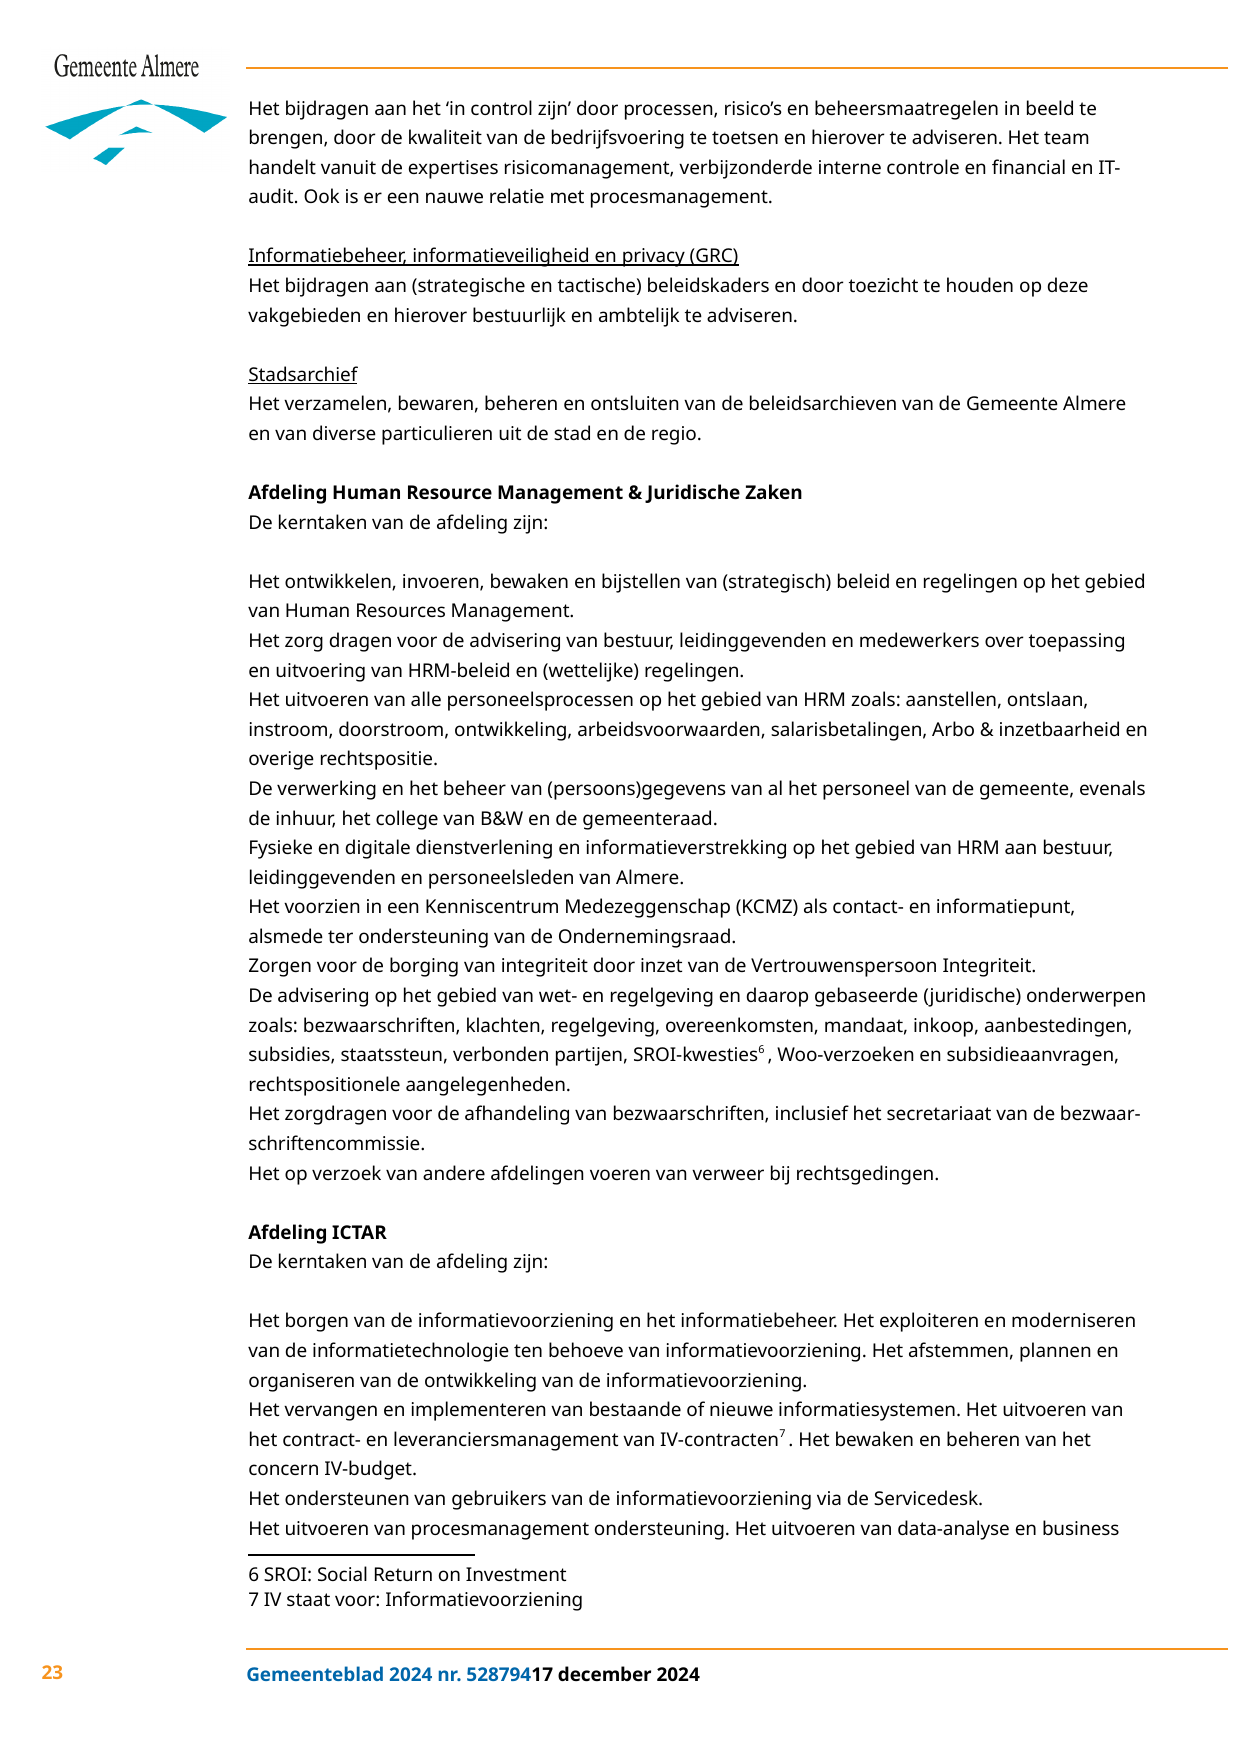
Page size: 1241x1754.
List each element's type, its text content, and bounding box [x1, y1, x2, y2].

text Het bijdragen aan het ‘in control zijn’ door processen, risico’s en beheersmaatregelen in beeld te brengen, door de kwaliteit van de bedrijfsvoering te toetsen en hierover te adviseren. Het team handelt vanuit de expertises risicomanagement, verbijzonderde interne controle en financial en IT-audit. Ook is er een nauwe relatie met procesmanagement. [248, 95, 1152, 209]
text Het bijdragen aan (strategische en tactische) beleidskaders en door toezicht te houden op deze vakgebieden en hierover bestuurlijk en ambtelijk te adviseren. [248, 272, 1152, 328]
text Afdeling Human Resource Management & Juridische Zaken [248, 479, 1152, 505]
text IV staat voor: Informatievoorziening [248, 1586, 1152, 1612]
text Het ontwikkelen, invoeren, bewaken en bijstellen van (strategisch) beleid en regelingen op het gebied van Human Resources Management. [248, 568, 1152, 623]
text De kerntaken van de afdeling zijn: [248, 509, 1152, 535]
text Het vervangen en implementeren van bestaande of nieuwe informatiesystemen. Het uitvoeren van het contract- en leveranciersmanagement van IV-contracten. Het bewaken en beheren van het concern IV-budget. [248, 1396, 1152, 1481]
text Stadsarchief [248, 361, 1152, 387]
text Het zorgdragen voor de afhandeling van bezwaarschriften, inclusief het secretariaat van de bezwaar- schriftencommissie. [248, 1101, 1152, 1156]
text Informatiebeheer, informatieveiligheid en privacy (GRC) [248, 243, 1152, 268]
text Het uitvoeren van procesmanagement ondersteuning. Het uitvoeren van data-analyse en business [248, 1515, 1152, 1541]
text De verwerking en het beheer van (persoons)gegevens van al het personeel van de gemeente, evenals de inhuur, het college van B&W en de gemeenteraad. [248, 775, 1152, 831]
text subsidies, staatssteun, verbonden partijen, SROI-kwesties, Woo-verzoeken en subsidieaanvragen, rechtspositionele aangelegenheden. [248, 1041, 1152, 1097]
text De advisering op het gebied van wet- en regelgeving en daarop gebaseerde (juridische) onderwerpen zoals: bezwaarschriften, klachten, regelgeving, overeenkomsten, mandaat, inkoop, aanbestedingen, [248, 982, 1152, 1038]
text Fysieke en digitale dienstverlening en informatieverstrekking op het gebied van HRM aan bestuur, leidinggevenden en personeelsleden van Almere. [248, 834, 1152, 890]
text Het op verzoek van andere afdelingen voeren van verweer bij rechtsgedingen. [248, 1160, 1152, 1186]
text SROI: Social Return on Investment [248, 1561, 1152, 1586]
text Het ondersteunen van gebruikers van de informatievoorziening via de Servicedesk. [248, 1485, 1152, 1511]
text De kerntaken van de afdeling zijn: [248, 1248, 1152, 1274]
text Het voorzien in een Kenniscentrum Medezeggenschap (KCMZ) als contact- en informatiepunt, alsmede ter ondersteuning van de Ondernemingsraad. [248, 893, 1152, 949]
text Het uitvoeren van alle personeelsprocessen op het gebied van HRM zoals: aanstellen, ontslaan, instroom, doorstroom, ontwikkeling, arbeidsvoorwaarden, salarisbetalingen, Arbo & inzetbaarheid en overige rechtspositie. [248, 686, 1152, 771]
text Het borgen van de informatievoorziening en het informatiebeheer. Het exploiteren en moderniseren van de informatietechnologie ten behoeve van informatievoorziening. Het afstemmen, plannen en organiseren van de ontwikkeling van de informatievoorziening. [248, 1308, 1152, 1393]
text Het verzamelen, bewaren, beheren en ontsluiten van de beleidsarchieven van de Gemeente Almere en van diverse particulieren uit de stad en de regio. [248, 391, 1152, 446]
text Afdeling ICTAR [248, 1219, 1152, 1245]
text Het zorg dragen voor de advisering van bestuur, leidinggevenden en medewerkers over toepassing en uitvoering van HRM-beleid en (wettelijke) regelingen. [248, 627, 1152, 683]
text Zorgen voor de borging van integriteit door inzet van de Vertrouwenspersoon Integriteit. [248, 953, 1152, 978]
picture [41, 47, 231, 172]
